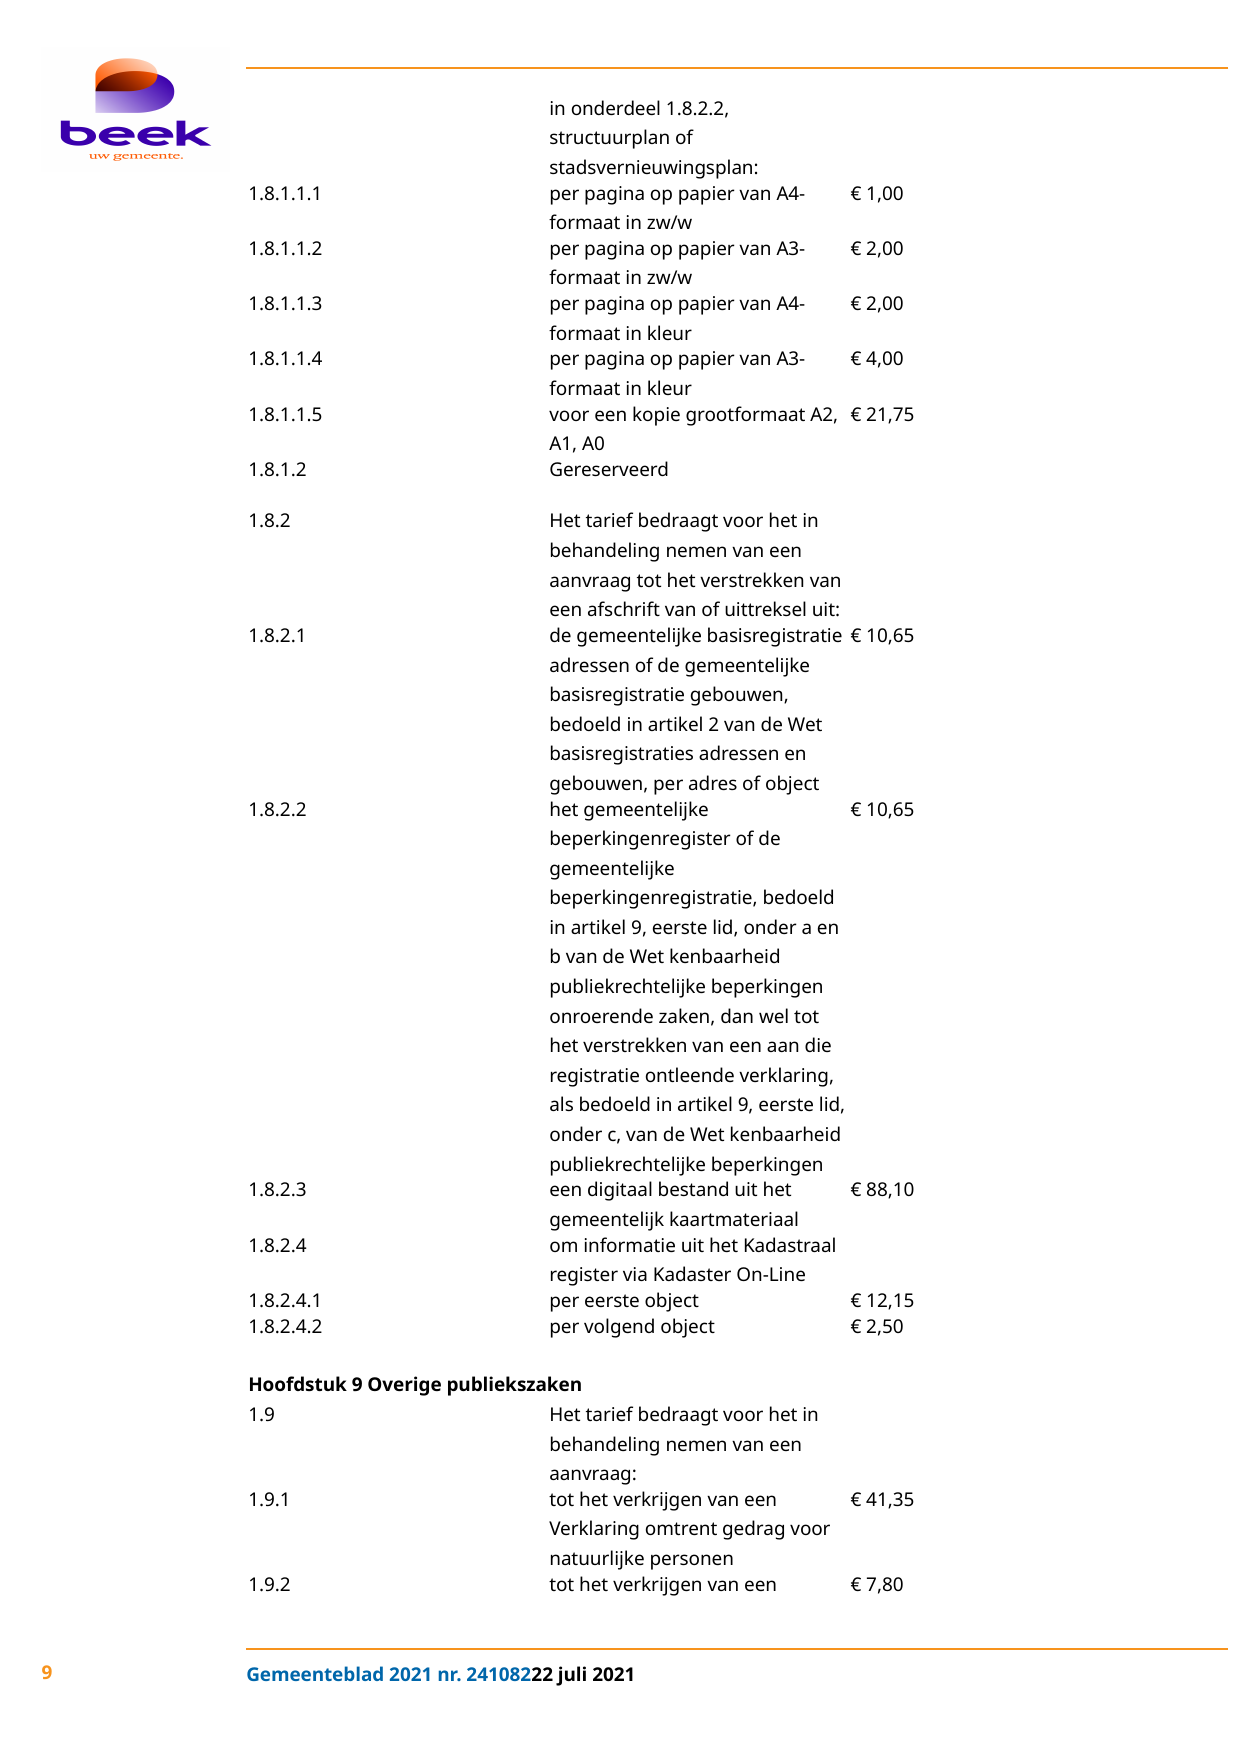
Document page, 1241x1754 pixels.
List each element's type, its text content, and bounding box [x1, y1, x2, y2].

table_cell per pagina op papier van A3-formaat in kleur [549, 346, 850, 401]
table_cell de gemeentelijke basisregistratie adressen of de gemeentelijke basisregistratie gebouwen, bedoeld in artikel 2 van de Wet basisregistraties adressen en gebouwen, per adres of object [549, 622, 850, 796]
table_cell € 10,65 [850, 622, 1152, 796]
table_cell [850, 1232, 1152, 1287]
table_cell tot het verkrijgen van een [549, 1571, 850, 1597]
table_cell per pagina op papier van A3-formaat in zw/w [549, 235, 850, 290]
table_cell 1.8.1.1.2 [248, 235, 549, 290]
table_cell Gereserveerd [549, 456, 850, 482]
table_cell [850, 508, 1152, 622]
text Hoofdstuk 9 Overige publiekszaken [248, 1371, 1152, 1397]
table_cell [248, 482, 549, 508]
table_cell 1.8.1.1.3 [248, 290, 549, 346]
table_cell om informatie uit het Kadastraal register via Kadaster On-Line [549, 1232, 850, 1287]
table_cell € 12,15 [850, 1287, 1152, 1313]
table_cell Het tarief bedraagt voor het in behandeling nemen van een aanvraag tot het verstrekken van een afschrift van of uittreksel uit: [549, 508, 850, 622]
table_cell € 1,00 [850, 180, 1152, 235]
table_cell € 7,80 [850, 1571, 1152, 1597]
table_cell [850, 95, 1152, 180]
table_cell 1.8.1.2 [248, 456, 549, 482]
table_cell 1.8.2.3 [248, 1177, 549, 1232]
table_cell voor een kopie grootformaat A2, A1, A0 [549, 401, 850, 456]
table_header 1.9 [248, 1401, 549, 1486]
table_cell [248, 95, 549, 180]
table_cell in onderdeel 1.8.2.2, structuurplan of stadsvernieuwingsplan: [549, 95, 850, 180]
table_cell per pagina op papier van A4-formaat in kleur [549, 290, 850, 346]
table_cell [549, 482, 850, 508]
table_cell 1.8.2.4 [248, 1232, 549, 1287]
table_cell € 2,00 [850, 290, 1152, 346]
table_cell het gemeentelijke beperkingenregister of de gemeentelijke beperkingenregistratie, bedoeld in artikel 9, eerste lid, onder a en b van de Wet kenbaarheid publiekrechtelijke beperkingen onroerende zaken, dan wel tot het verstrekken van een aan die registratie ontleende verklaring, als bedoeld in artikel 9, eerste lid, onder c, van de Wet kenbaarheid publiekrechtelijke beperkingen [549, 796, 850, 1177]
table_cell € 4,00 [850, 346, 1152, 401]
table_cell 1.8.2 [248, 508, 549, 622]
table_cell een digitaal bestand uit het gemeentelijk kaartmateriaal [549, 1177, 850, 1232]
picture [41, 47, 231, 172]
table_cell 1.8.1.1.5 [248, 401, 549, 456]
table_cell 1.8.2.4.1 [248, 1287, 549, 1313]
table_cell [850, 456, 1152, 482]
table_cell 1.8.2.2 [248, 796, 549, 1177]
table_header [850, 1401, 1152, 1486]
table_cell 1.8.2.4.2 [248, 1313, 549, 1339]
table_cell € 10,65 [850, 796, 1152, 1177]
table_cell per eerste object [549, 1287, 850, 1313]
table_cell 1.8.1.1.4 [248, 346, 549, 401]
table_cell 1.9.1 [248, 1486, 549, 1571]
table_cell [850, 482, 1152, 508]
table_cell € 2,00 [850, 235, 1152, 290]
table_cell per volgend object [549, 1313, 850, 1339]
table_header Het tarief bedraagt voor het in behandeling nemen van een aanvraag: [549, 1401, 850, 1486]
table_cell per pagina op papier van A4-formaat in zw/w [549, 180, 850, 235]
table_cell € 41,35 [850, 1486, 1152, 1571]
table_cell tot het verkrijgen van een Verklaring omtrent gedrag voor natuurlijke personen [549, 1486, 850, 1571]
table_cell 1.9.2 [248, 1571, 549, 1597]
table_cell € 2,50 [850, 1313, 1152, 1339]
table_cell 1.8.1.1.1 [248, 180, 549, 235]
table_cell € 21,75 [850, 401, 1152, 456]
table_cell € 88,10 [850, 1177, 1152, 1232]
table_cell 1.8.2.1 [248, 622, 549, 796]
